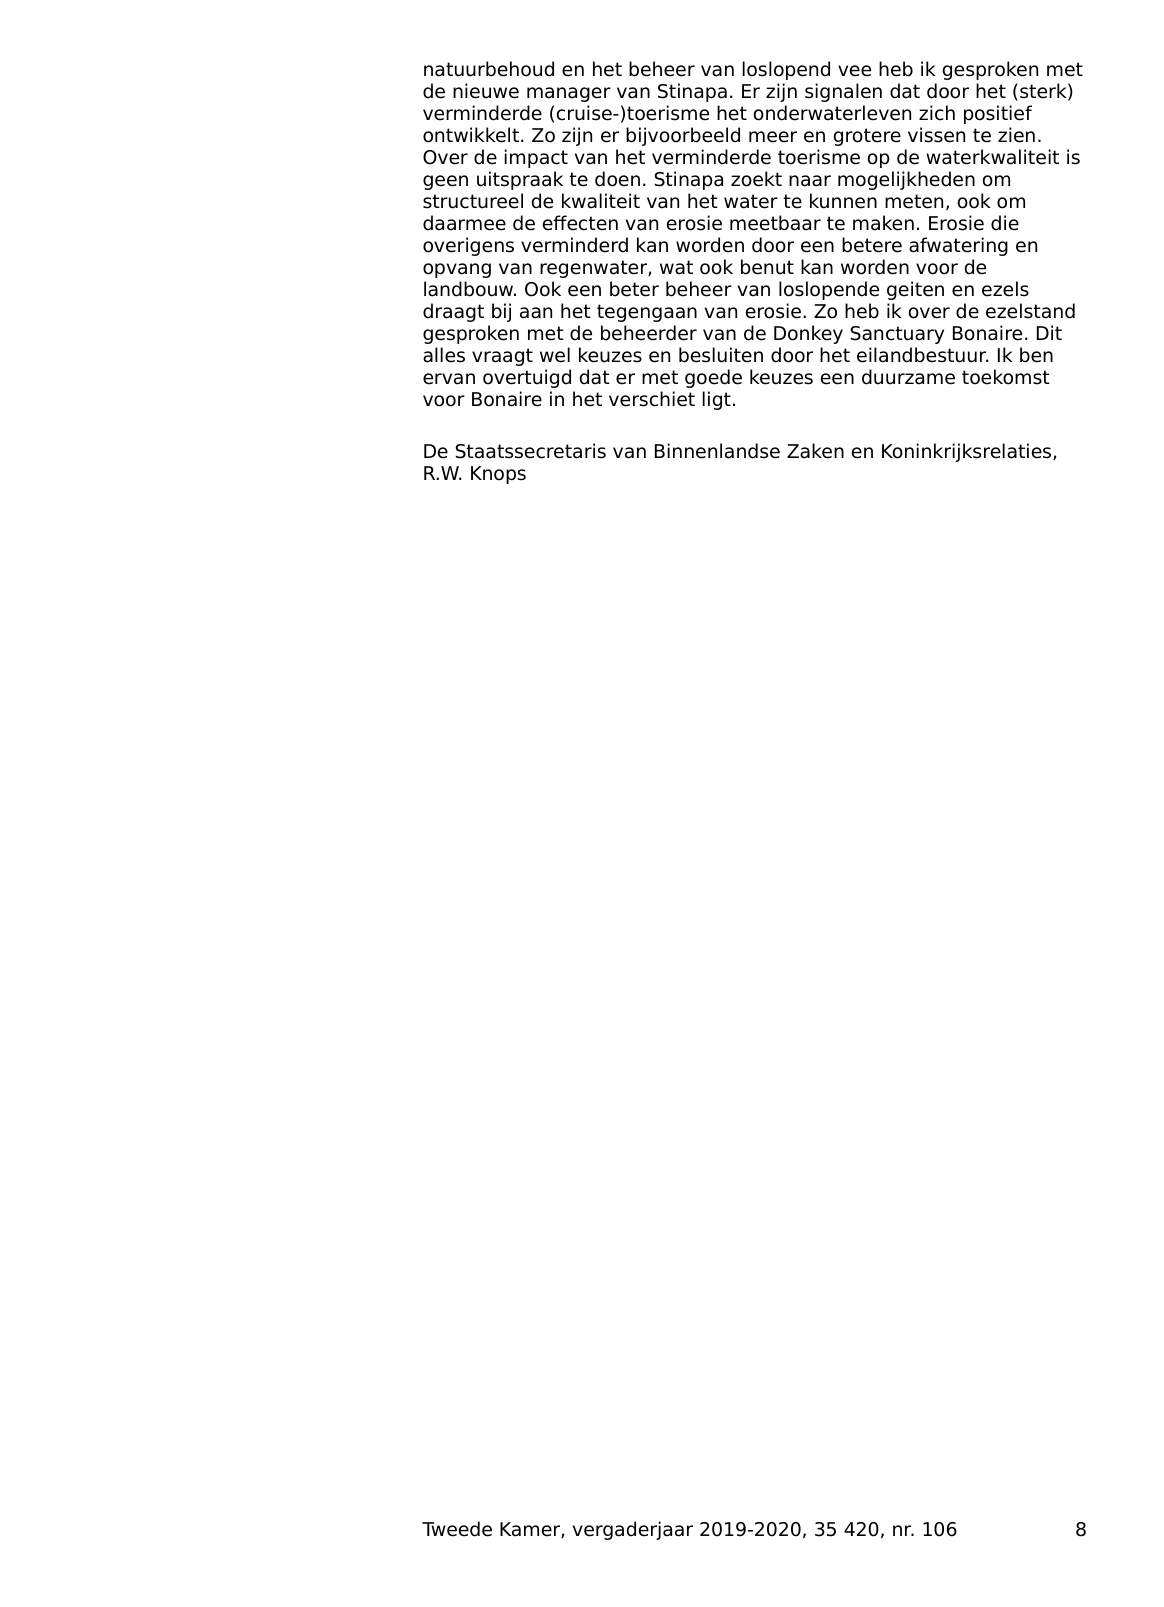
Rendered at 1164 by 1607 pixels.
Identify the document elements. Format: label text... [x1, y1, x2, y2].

text De Staatssecretaris van Binnenlandse Zaken en Koninkrijksrelaties, R.W. Knops [422, 441, 1087, 485]
text natuurbehoud en het beheer van loslopend vee heb ik gesproken met de nieuwe manager van Stinapa. Er zijn signalen dat door het (sterk) verminderde (cruise-)toerisme het onderwaterleven zich positief ontwikkelt. Zo zijn er bijvoorbeeld meer en grotere vissen te zien. Over de impact van het verminderde toerisme op de waterkwaliteit is geen uitspraak te doen. Stinapa zoekt naar mogelijkheden om structureel de kwaliteit van het water te kunnen meten, ook om daarmee de effecten van erosie meetbaar te maken. Erosie die overigens verminderd kan worden door een betere afwatering en opvang van regenwater, wat ook benut kan worden voor de landbouw. Ook een beter beheer van loslopende geiten en ezels draagt bij aan het tegengaan van erosie. Zo heb ik over de ezelstand gesproken met de beheerder van de Donkey Sanctuary Bonaire. Dit alles vraagt wel keuzes en besluiten door het eilandbestuur. Ik ben ervan overtuigd dat er met goede keuzes een duurzame toekomst voor Bonaire in het verschiet ligt. [422, 59, 1087, 411]
